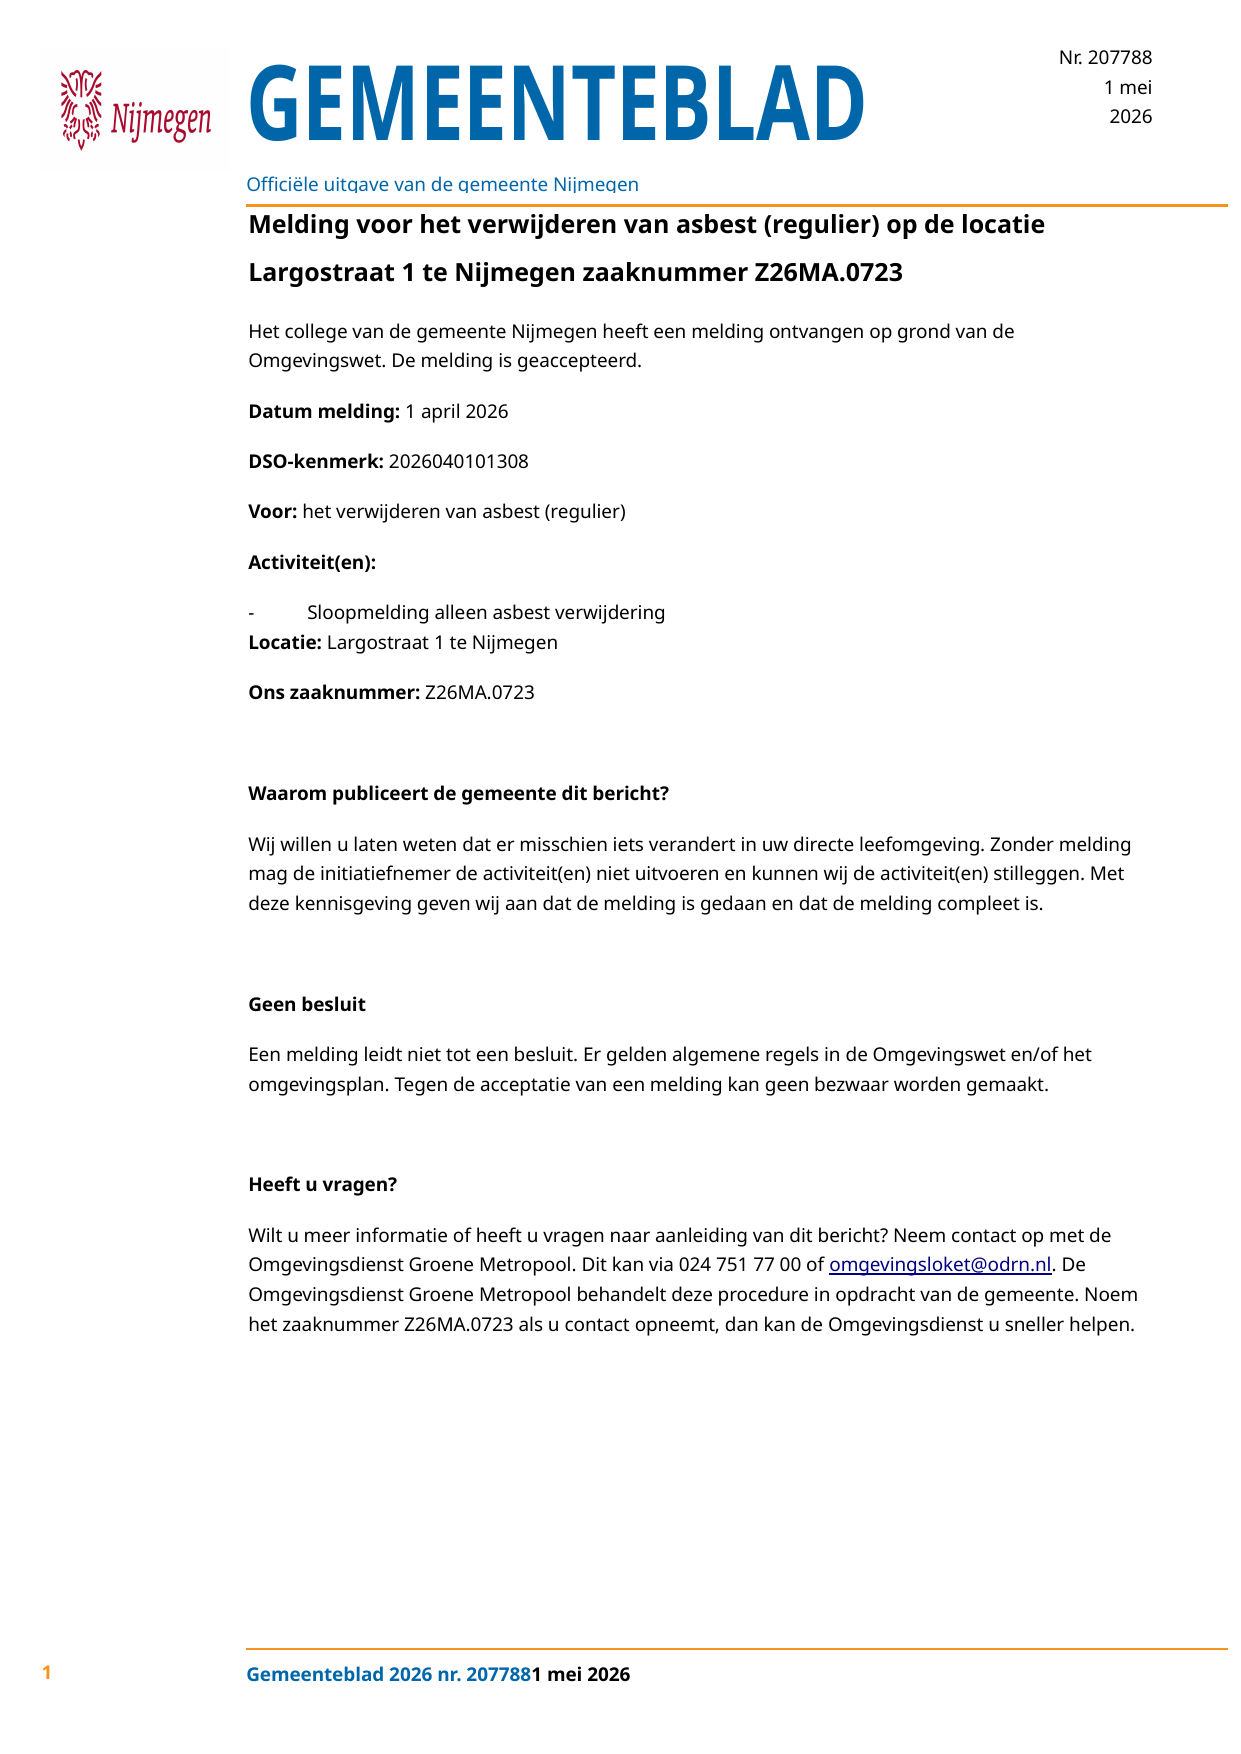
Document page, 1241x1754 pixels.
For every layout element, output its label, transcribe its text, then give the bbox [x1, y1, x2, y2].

text Het college van de gemeente Nijmegen heeft een melding ontvangen op grond van de Omgevingswet. De melding is geaccepteerd. [248, 318, 1152, 373]
text Heeft u vragen? [248, 1172, 1152, 1197]
list Sloopmelding alleen asbest verwijdering [248, 599, 1152, 625]
text Waarom publiceert de gemeente dit bericht? [248, 780, 1152, 806]
text Melding voor het verwijderen van asbest (regulier) op de locatie Largostraat 1 te Nijmegen zaaknummer Z26MA.0723 [248, 207, 1152, 288]
picture [41, 47, 231, 172]
text Wij willen u laten weten dat er misschien iets verandert in uw directe leefomgeving. Zonder melding mag de initiatiefnemer de activiteit(en) niet uitvoeren en kunnen wij de activiteit(en) stilleggen. Met deze kennisgeving geven wij aan dat de melding is gedaan en dat de melding compleet is. [248, 831, 1152, 916]
text Geen besluit [248, 991, 1152, 1017]
text DSO-kenmerk: 2026040101308 [248, 448, 1152, 474]
text Voor: het verwijderen van asbest (regulier) [248, 499, 1152, 524]
text Locatie: Largostraat 1 te Nijmegen [248, 629, 1152, 655]
text Ons zaaknummer: Z26MA.0723 [248, 679, 1152, 705]
text Wilt u meer informatie of heeft u vragen naar aanleiding van dit bericht? Neem contact op met de Omgevingsdienst Groene Metropool. Dit kan via 024 751 77 00 of omgevingsloket@odrn.nl. De Omgevingsdienst Groene Metropool behandelt deze procedure in opdracht van de gemeente. Noem het zaaknummer Z26MA.0723 als u contact opneemt, dan kan de Omgevingsdienst u sneller helpen. [248, 1222, 1152, 1337]
text Datum melding: 1 april 2026 [248, 398, 1152, 424]
text Een melding leidt niet tot een besluit. Er gelden algemene regels in de Omgevingswet en/of het omgevingsplan. Tegen de acceptatie van een melding kan geen bezwaar worden gemaakt. [248, 1041, 1152, 1097]
text Activiteit(en): [248, 549, 1152, 575]
